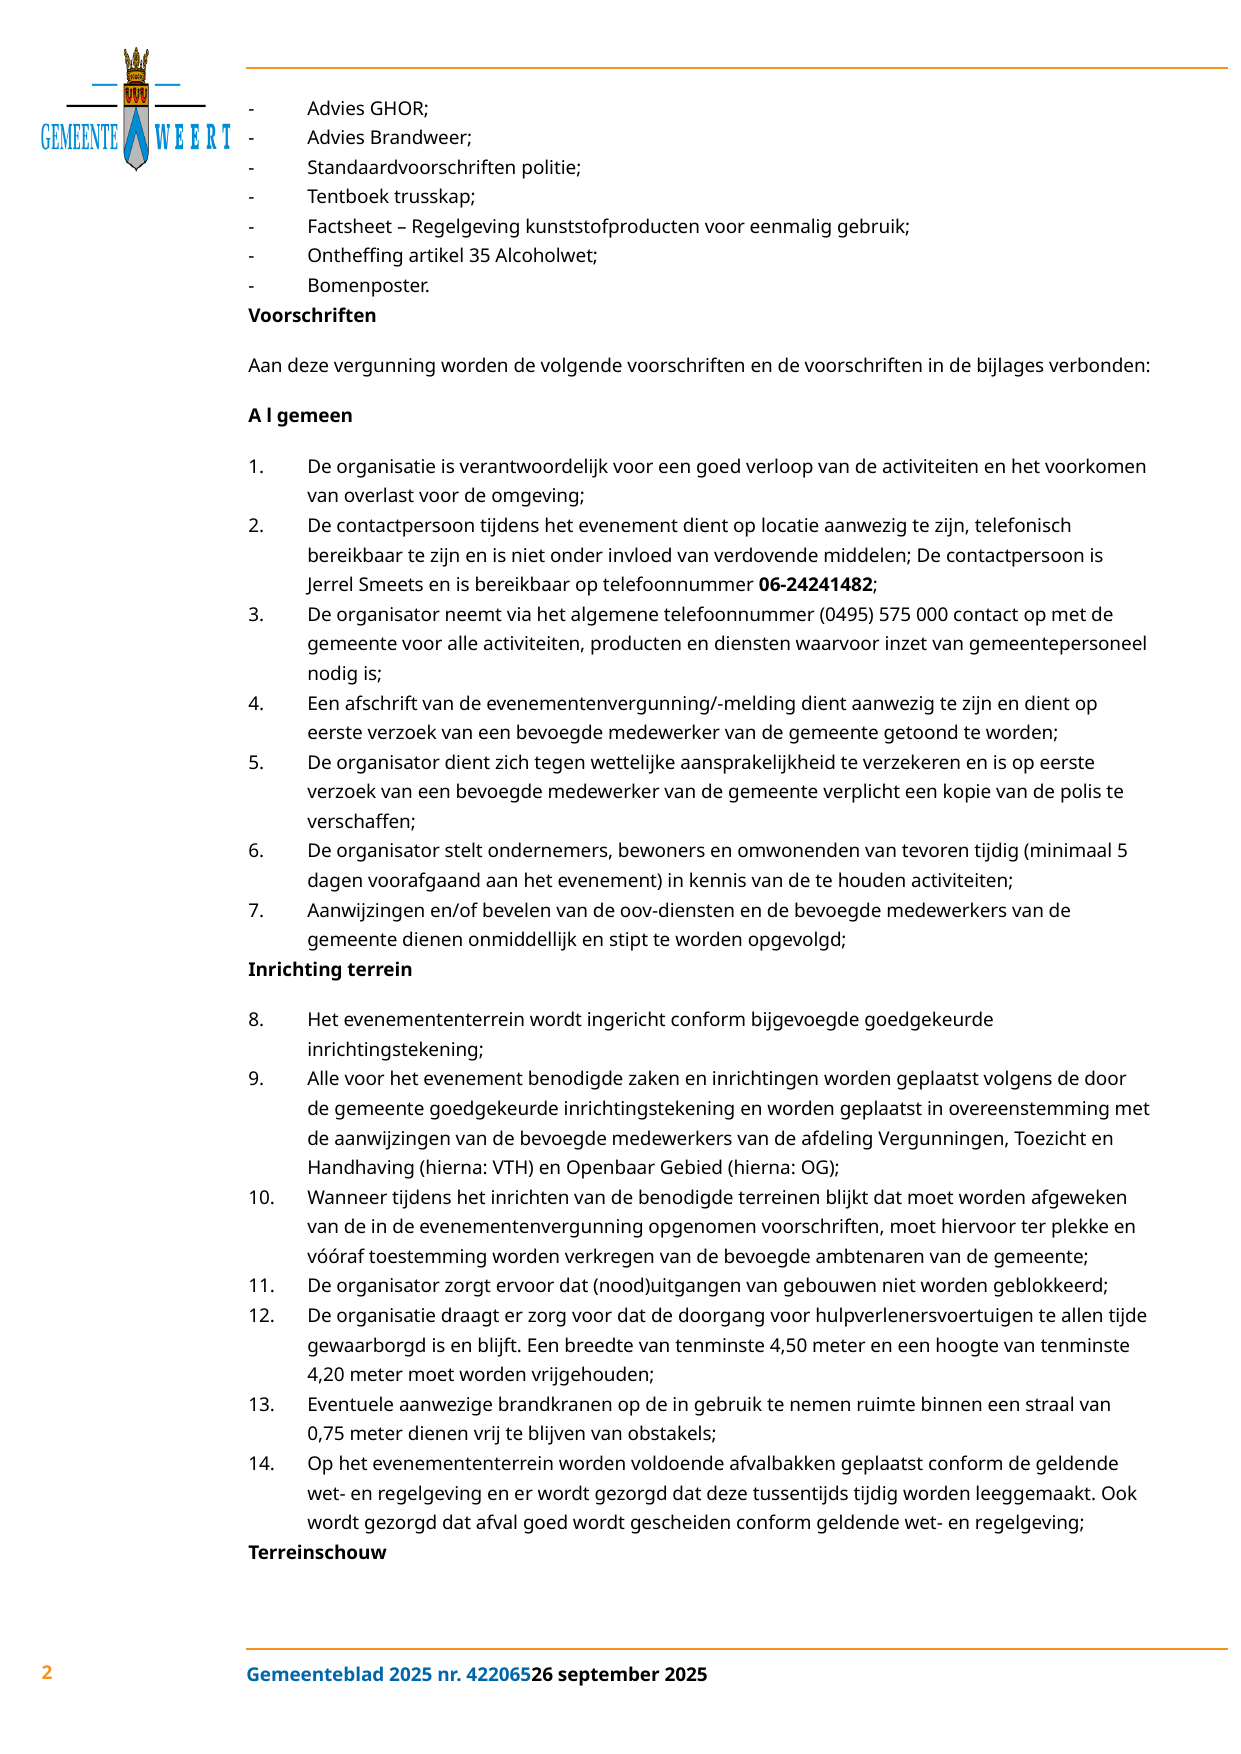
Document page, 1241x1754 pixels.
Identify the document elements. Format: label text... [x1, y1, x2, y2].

list De contactpersoon tijdens het evenement dient op locatie aanwezig te zijn, telefonisch bereikbaar te zijn en is niet onder invloed van verdovende middelen; De contactpersoon is Jerrel Smeets en is bereikbaar op telefoonnummer 06-24241482; [248, 512, 1152, 597]
list Advies GHOR; [248, 95, 1152, 121]
list Bomenposter. [248, 272, 1152, 298]
list Op het evenemententerrein worden voldoende afvalbakken geplaatst conform de geldende wet- en regelgeving en er wordt gezorgd dat deze tussentijds tijdig worden leeggemaakt. Ook wordt gezorgd dat afval goed wordt gescheiden conform geldende wet- en regelgeving; [248, 1450, 1152, 1535]
list De organisator neemt via het algemene telefoonnummer (0495) 575 000 contact op met de gemeente voor alle activiteiten, producten en diensten waarvoor inzet van gemeentepersoneel nodig is; [248, 601, 1152, 686]
list Eventuele aanwezige brandkranen op de in gebruik te nemen ruimte binnen een straal van 0,75 meter dienen vrij te blijven van obstakels; [248, 1391, 1152, 1446]
list De organisatie is verantwoordelijk voor een goed verloop van de activiteiten en het voorkomen van overlast voor de omgeving; [248, 453, 1152, 508]
list Ontheffing artikel 35 Alcoholwet; [248, 243, 1152, 268]
list Het evenemententerrein wordt ingericht conform bijgevoegde goedgekeurde inrichtingstekening; [248, 1006, 1152, 1062]
list Aanwijzingen en/of bevelen van de oov-diensten en de bevoegde medewerkers van de gemeente dienen onmiddellijk en stipt te worden opgevolgd; [248, 897, 1152, 952]
list De organisator zorgt ervoor dat (nood)uitgangen van gebouwen niet worden geblokkeerd; [248, 1273, 1152, 1298]
list Factsheet – Regelgeving kunststofproducten voor eenmalig gebruik; [248, 213, 1152, 239]
text Terreinschouw [248, 1539, 1152, 1565]
list Alle voor het evenement benodigde zaken en inrichtingen worden geplaatst volgens de door de gemeente goedgekeurde inrichtingstekening en worden geplaatst in overeenstemming met de aanwijzingen van de bevoegde medewerkers van de afdeling Vergunningen, Toezicht en Handhaving (hierna: VTH) en Openbaar Gebied (hierna: OG); [248, 1066, 1152, 1180]
picture [41, 47, 231, 172]
list De organisator dient zich tegen wettelijke aansprakelijkheid te verzekeren en is op eerste verzoek van een bevoegde medewerker van de gemeente verplicht een kopie van de polis te verschaffen; [248, 749, 1152, 834]
list De organisatie draagt er zorg voor dat de doorgang voor hulpverlenersvoertuigen te allen tijde gewaarborgd is en blijft. Een breedte van tenminste 4,50 meter en een hoogte van tenminste 4,20 meter moet worden vrijgehouden; [248, 1302, 1152, 1387]
list Standaardvoorschriften politie; [248, 154, 1152, 180]
list Advies Brandweer; [248, 124, 1152, 150]
list Wanneer tijdens het inrichten van de benodigde terreinen blijkt dat moet worden afgeweken van de in de evenementenvergunning opgenomen voorschriften, moet hiervoor ter plekke en vóóraf toestemming worden verkregen van de bevoegde ambtenaren van de gemeente; [248, 1184, 1152, 1269]
list Tentboek trusskap; [248, 183, 1152, 209]
text Aan deze vergunning worden de volgende voorschriften en de voorschriften in de bijlages verbonden: [248, 352, 1152, 378]
text A l gemeen [248, 403, 1152, 428]
text Inrichting terrein [248, 956, 1152, 982]
list De organisator stelt ondernemers, bewoners en omwonenden van tevoren tijdig (minimaal 5 dagen voorafgaand aan het evenement) in kennis van de te houden activiteiten; [248, 838, 1152, 893]
list Een afschrift van de evenementenvergunning/-melding dient aanwezig te zijn en dient op eerste verzoek van een bevoegde medewerker van de gemeente getoond te worden; [248, 690, 1152, 745]
text Voorschriften [248, 302, 1152, 328]
